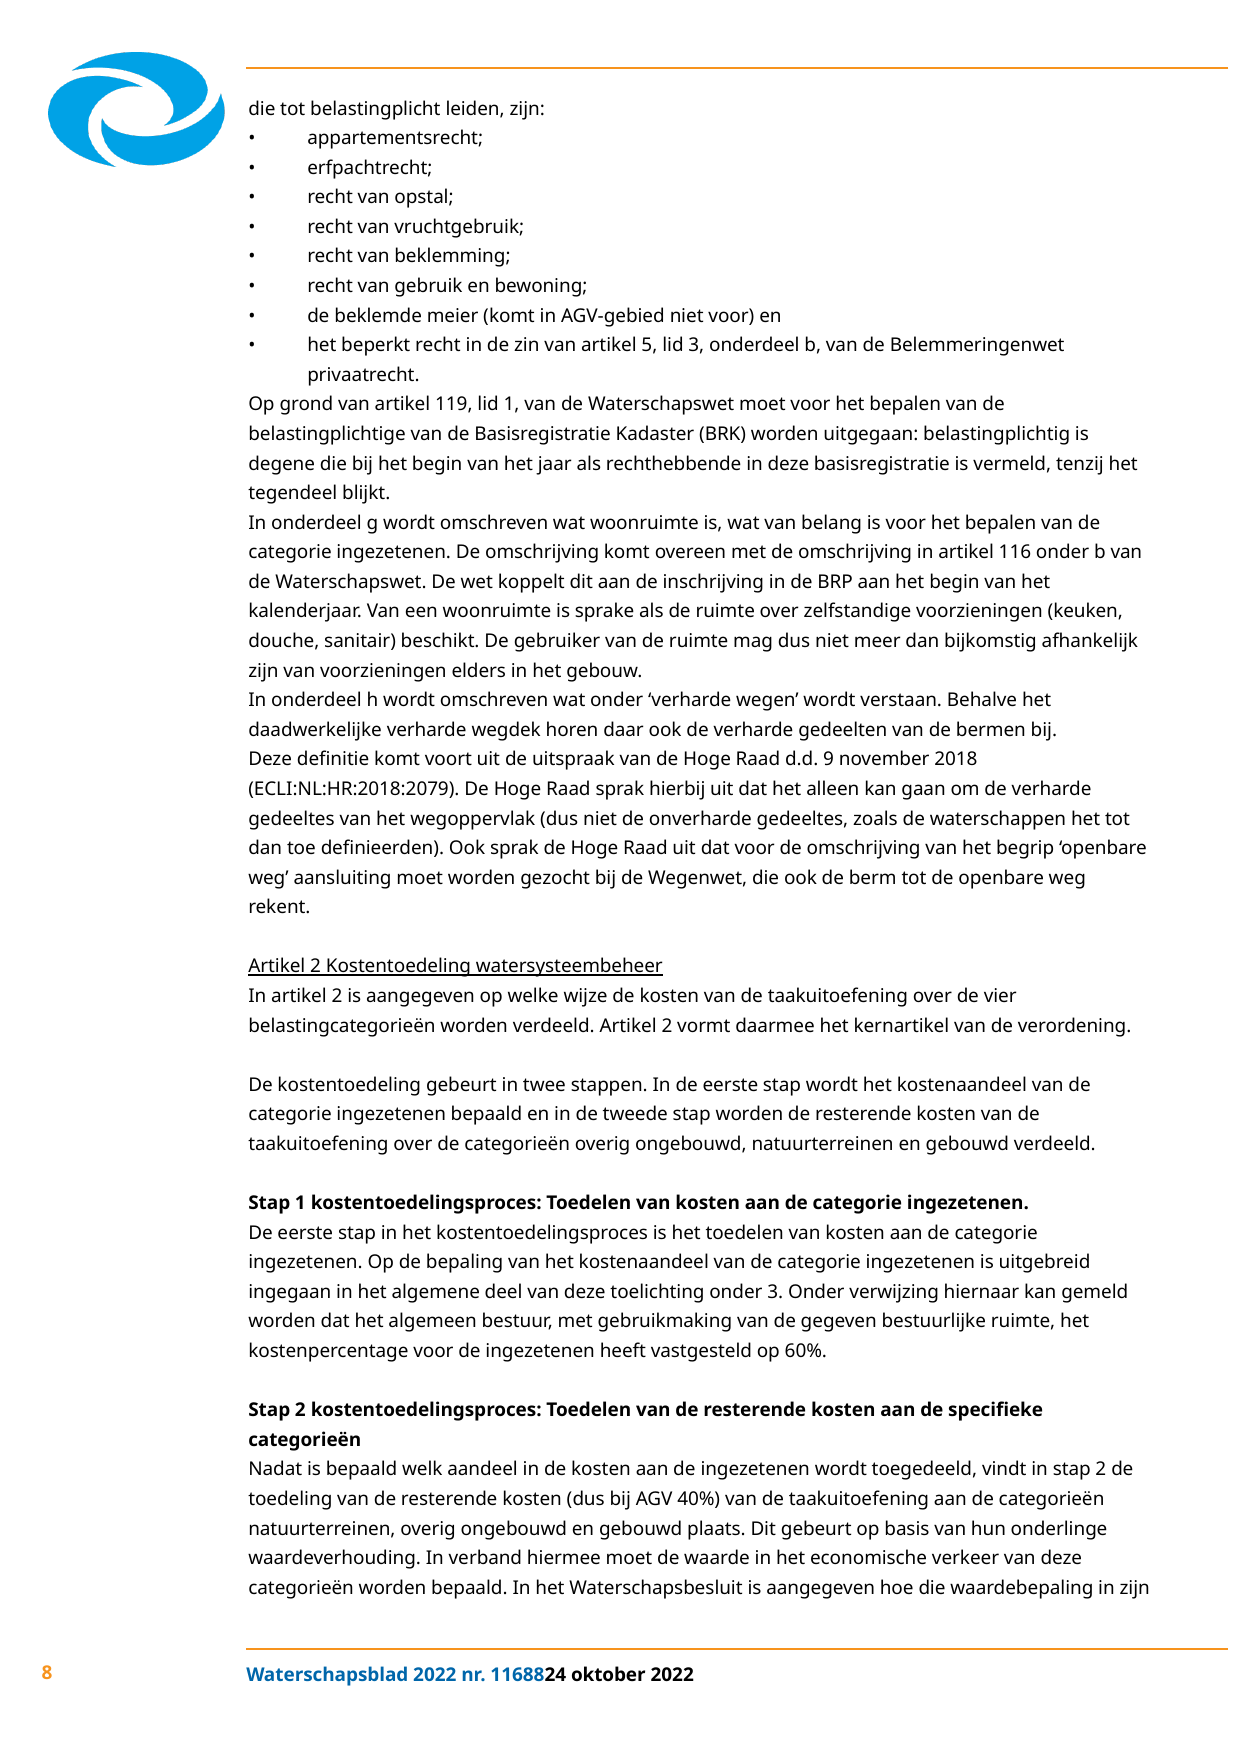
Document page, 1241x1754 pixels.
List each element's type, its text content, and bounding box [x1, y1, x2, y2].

text Artikel 2 Kostentoedeling watersysteembeheer [248, 953, 1152, 978]
list het beperkt recht in de zin van artikel 5, lid 3, onderdeel b, van de Belemmeringenwet privaatrecht. [248, 331, 1152, 387]
text Op grond van artikel 119, lid 1, van de Waterschapswet moet voor het bepalen van de belastingplichtige van de Basisregistratie Kadaster (BRK) worden uitgegaan: belastingplichtig is degene die bij het begin van het jaar als rechthebbende in deze basisregistratie is vermeld, tenzij het tegendeel blijkt. [248, 391, 1152, 505]
list recht van beklemming; [248, 243, 1152, 268]
text die tot belastingplicht leiden, zijn: [248, 95, 1152, 121]
text Stap 2 kostentoedelingsproces: Toedelen van de resterende kosten aan de specifieke categorieën [248, 1396, 1152, 1452]
text Nadat is bepaald welk aandeel in de kosten aan de ingezetenen wordt toegedeeld, vindt in stap 2 de toedeling van de resterende kosten (dus bij AGV 40%) van de taakuitoefening aan de categorieën natuurterreinen, overig ongebouwd en gebouwd plaats. Dit gebeurt op basis van hun onderlinge waardeverhouding. In verband hiermee moet de waarde in het economische verkeer van deze categorieën worden bepaald. In het Waterschapsbesluit is aangegeven hoe die waardebepaling in zijn [248, 1456, 1152, 1600]
text Deze definitie komt voort uit de uitspraak van de Hoge Raad d.d. 9 november 2018 (ECLI:NL:HR:2018:2079). De Hoge Raad sprak hierbij uit dat het alleen kan gaan om de verharde gedeeltes van het wegoppervlak (dus niet de onverharde gedeeltes, zoals de waterschappen het tot dan toe definieerden). Ook sprak de Hoge Raad uit dat voor de omschrijving van het begrip ‘openbare weg’ aansluiting moet worden gezocht bij de Wegenwet, die ook de berm tot de openbare weg rekent. [248, 746, 1152, 919]
list recht van opstal; [248, 183, 1152, 209]
text In onderdeel g wordt omschreven wat woonruimte is, wat van belang is voor het bepalen van de categorie ingezetenen. De omschrijving komt overeen met de omschrijving in artikel 116 onder b van de Waterschapswet. De wet koppelt dit aan de inschrijving in de BRP aan het begin van het kalenderjaar. Van een woonruimte is sprake als de ruimte over zelfstandige voorzieningen (keuken, douche, sanitair) beschikt. De gebruiker van de ruimte mag dus niet meer dan bijkomstig afhankelijk zijn van voorzieningen elders in het gebouw. [248, 509, 1152, 683]
text Stap 1 kostentoedelingsproces: Toedelen van kosten aan de categorie ingezetenen. [248, 1189, 1152, 1215]
list recht van vruchtgebruik; [248, 213, 1152, 239]
list recht van gebruik en bewoning; [248, 272, 1152, 298]
text De eerste stap in het kostentoedelingsproces is het toedelen van kosten aan de categorie ingezetenen. Op de bepaling van het kostenaandeel van de categorie ingezetenen is uitgebreid ingegaan in het algemene deel van deze toelichting onder 3. Onder verwijzing hiernaar kan gemeld worden dat het algemeen bestuur, met gebruikmaking van de gegeven bestuurlijke ruimte, het kostenpercentage voor de ingezetenen heeft vastgesteld op 60%. [248, 1219, 1152, 1363]
list appartementsrecht; [248, 124, 1152, 150]
picture [41, 47, 231, 172]
text In onderdeel h wordt omschreven wat onder ‘verharde wegen’ wordt verstaan. Behalve het daadwerkelijke verharde wegdek horen daar ook de verharde gedeelten van de bermen bij. [248, 686, 1152, 742]
text De kostentoedeling gebeurt in twee stappen. In de eerste stap wordt het kostenaandeel van de categorie ingezetenen bepaald en in de tweede stap worden de resterende kosten van de taakuitoefening over de categorieën overig ongebouwd, natuurterreinen en gebouwd verdeeld. [248, 1071, 1152, 1156]
list de beklemde meier (komt in AGV-gebied niet voor) en [248, 302, 1152, 328]
text In artikel 2 is aangegeven op welke wijze de kosten van de taakuitoefening over de vier belastingcategorieën worden verdeeld. Artikel 2 vormt daarmee het kernartikel van de verordening. [248, 982, 1152, 1038]
list erfpachtrecht; [248, 154, 1152, 180]
